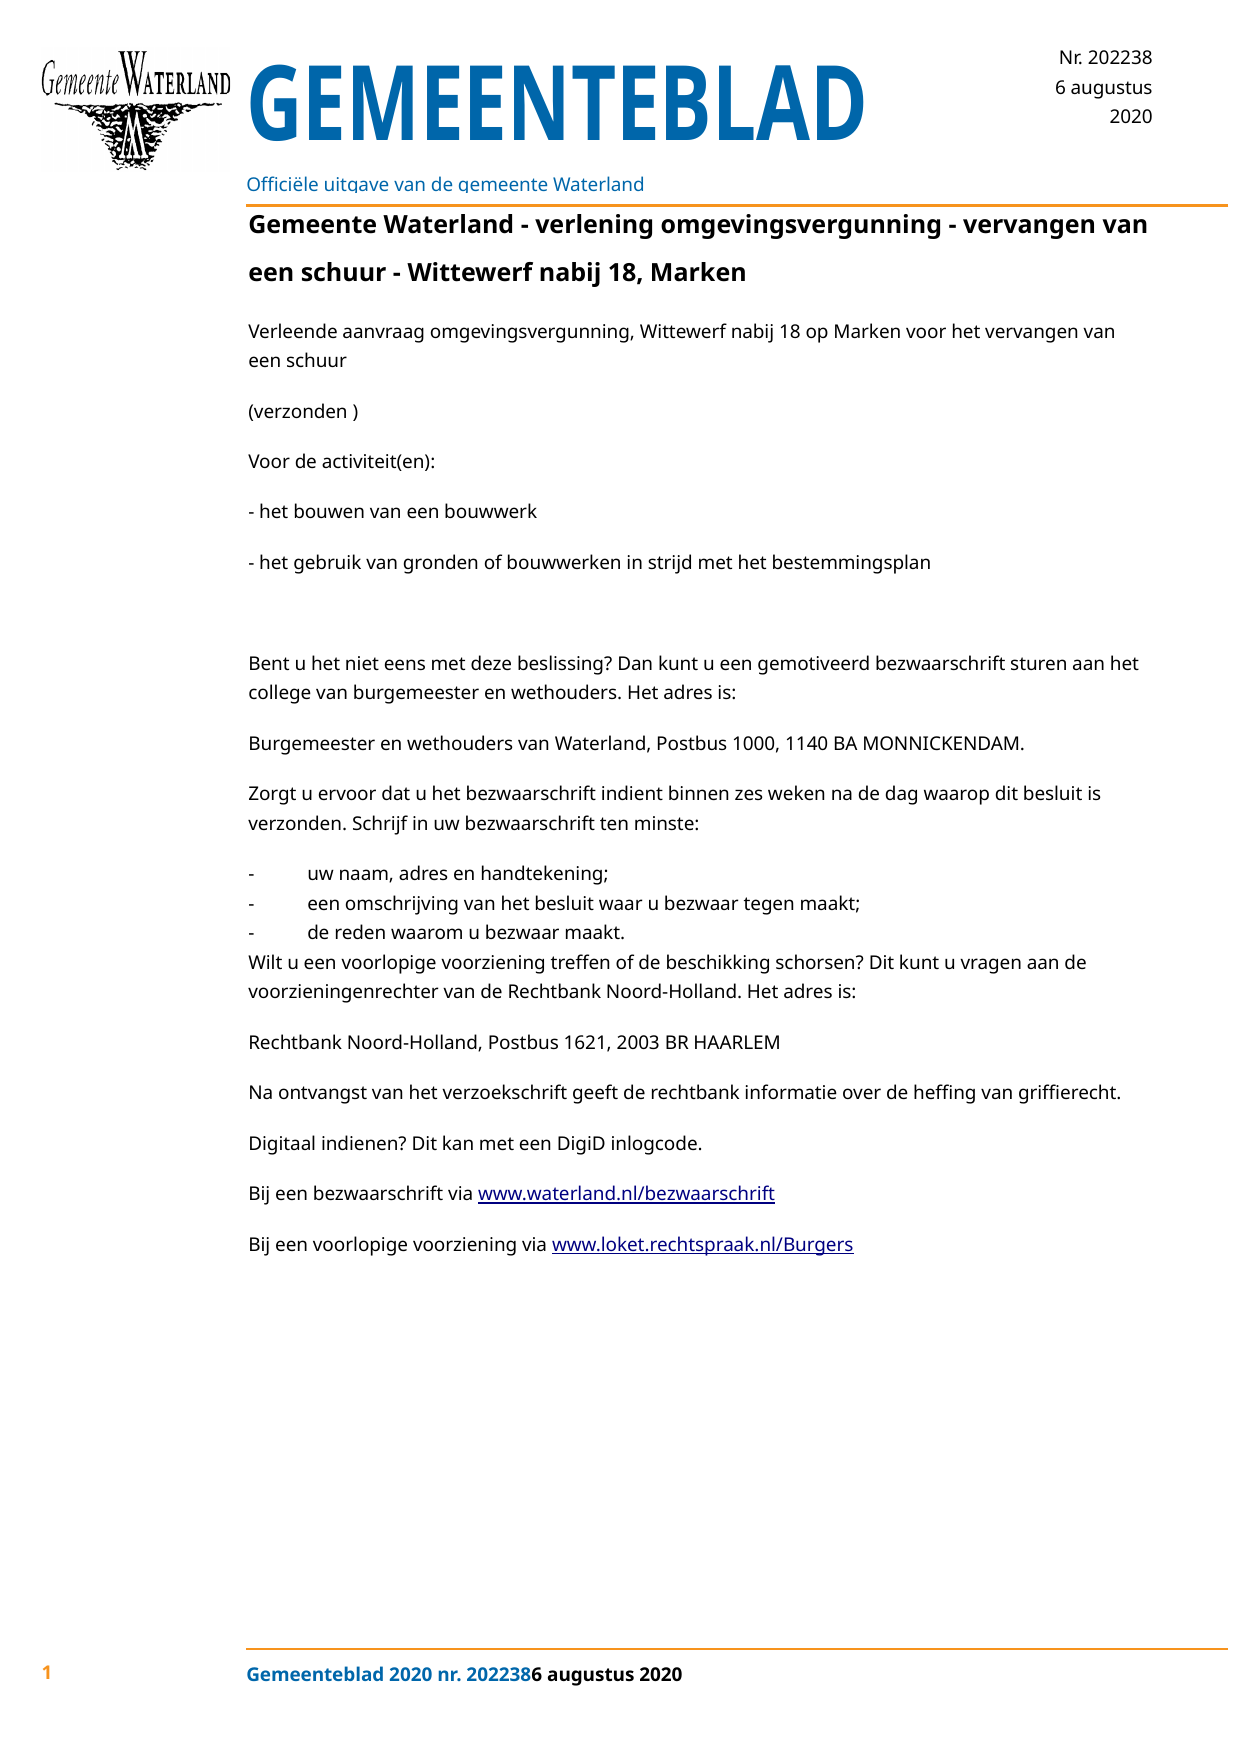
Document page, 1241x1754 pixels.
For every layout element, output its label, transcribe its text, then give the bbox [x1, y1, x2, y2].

list een omschrijving van het besluit waar u bezwaar tegen maakt; [248, 890, 1152, 916]
text - het bouwen van een bouwwerk [248, 499, 1152, 524]
list de reden waarom u bezwaar maakt. [248, 919, 1152, 945]
text Bij een voorlopige voorziening via www.loket.rechtspraak.nl/Burgers [248, 1231, 1152, 1257]
text Verleende aanvraag omgevingsvergunning, Wittewerf nabij 18 op Marken voor het vervangen van een schuur [248, 318, 1152, 373]
text - het gebruik van gronden of bouwwerken in strijd met het bestemmingsplan [248, 549, 1152, 575]
picture [41, 47, 231, 172]
text Burgemeester en wethouders van Waterland, Postbus 1000, 1140 BA MONNICKENDAM. [248, 730, 1152, 756]
text Digitaal indienen? Dit kan met een DigiD inlogcode. [248, 1130, 1152, 1156]
list uw naam, adres en handtekening; [248, 860, 1152, 886]
text Na ontvangst van het verzoekschrift geeft de rechtbank informatie over de heffing van griffierecht. [248, 1079, 1152, 1105]
text Voor de activiteit(en): [248, 448, 1152, 474]
text Rechtbank Noord-Holland, Postbus 1621, 2003 BR HAARLEM [248, 1029, 1152, 1055]
text (verzonden ) [248, 398, 1152, 424]
text Bij een bezwaarschrift via www.waterland.nl/bezwaarschrift [248, 1180, 1152, 1206]
text Bent u het niet eens met deze beslissing? Dan kunt u een gemotiveerd bezwaarschrift sturen aan het college van burgemeester en wethouders. Het adres is: [248, 650, 1152, 705]
text Gemeente Waterland - verlening omgevingsvergunning - vervangen van een schuur - Wittewerf nabij 18, Marken [248, 207, 1152, 288]
text Zorgt u ervoor dat u het bezwaarschrift indient binnen zes weken na de dag waarop dit besluit is verzonden. Schrijf in uw bezwaarschrift ten minste: [248, 780, 1152, 836]
text Wilt u een voorlopige voorziening treffen of de beschikking schorsen? Dit kunt u vragen aan de voorzieningenrechter van de Rechtbank Noord-Holland. Het adres is: [248, 949, 1152, 1004]
